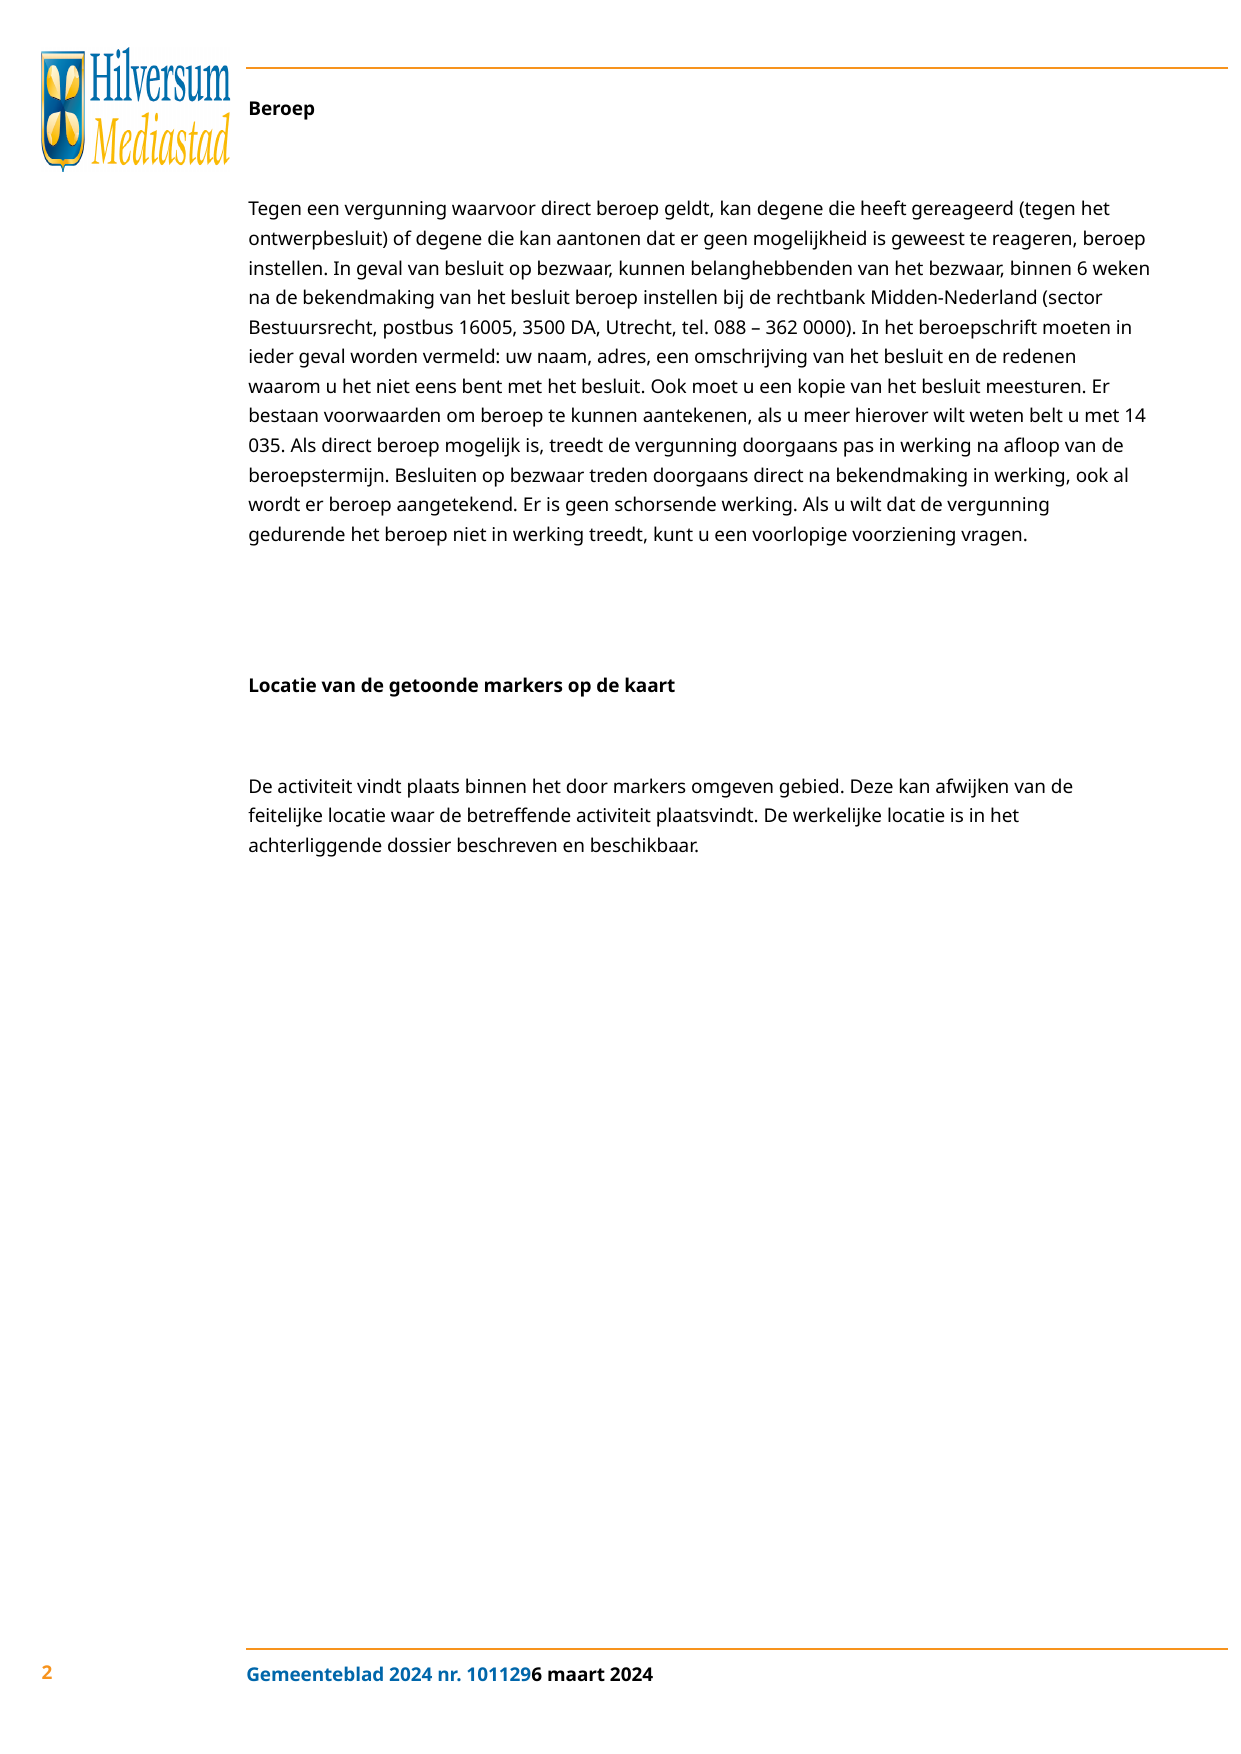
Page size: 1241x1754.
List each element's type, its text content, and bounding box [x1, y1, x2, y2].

text De activiteit vindt plaats binnen het door markers omgeven gebied. Deze kan afwijken van de feitelijke locatie waar de betreffende activiteit plaatsvindt. De werkelijke locatie is in het achterliggende dossier beschreven en beschikbaar. [248, 773, 1152, 858]
picture [41, 47, 231, 172]
text Tegen een vergunning waarvoor direct beroep geldt, kan degene die heeft gereageerd (tegen het ontwerpbesluit) of degene die kan aantonen dat er geen mogelijkheid is geweest te reageren, beroep instellen. In geval van besluit op bezwaar, kunnen belanghebbenden van het bezwaar, binnen 6 weken na de bekendmaking van het besluit beroep instellen bij de rechtbank Midden-Nederland (sector Bestuursrecht, postbus 16005, 3500 DA, Utrecht, tel. 088 – 362 0000). In het beroepschrift moeten in ieder geval worden vermeld: uw naam, adres, een omschrijving van het besluit en de redenen waarom u het niet eens bent met het besluit. Ook moet u een kopie van het besluit meesturen. Er bestaan voorwaarden om beroep te kunnen aantekenen, als u meer hierover wilt weten belt u met 14 035. Als direct beroep mogelijk is, treedt de vergunning doorgaans pas in werking na afloop van de beroepstermijn. Besluiten op bezwaar treden doorgaans direct na bekendmaking in werking, ook al wordt er beroep aangetekend. Er is geen schorsende werking. Als u wilt dat de vergunning gedurende het beroep niet in werking treedt, kunt u een voorlopige voorziening vragen. [248, 196, 1152, 547]
text Locatie van de getoonde markers op de kaart [248, 672, 1152, 698]
text Beroep [248, 95, 1152, 121]
